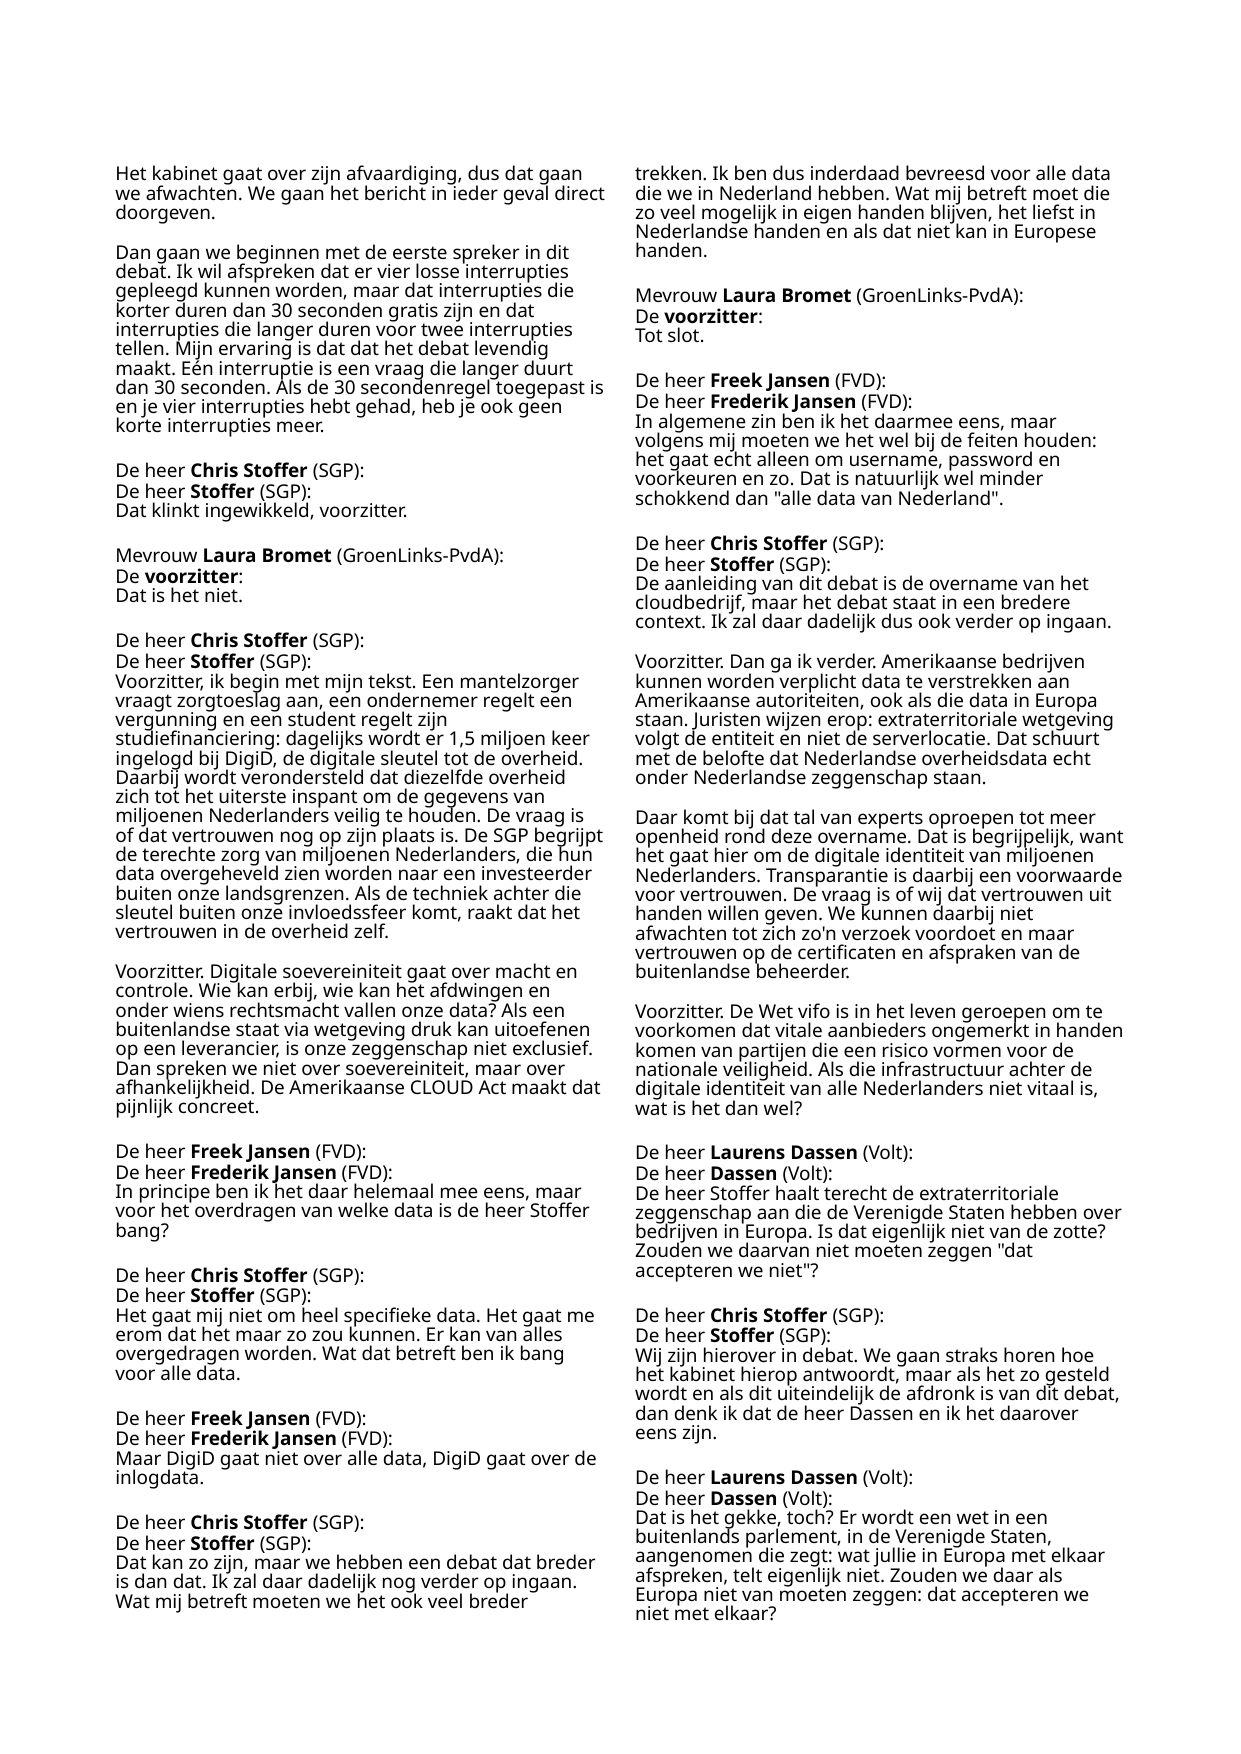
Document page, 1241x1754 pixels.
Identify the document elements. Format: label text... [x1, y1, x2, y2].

text Voorzitter, ik begin met mijn tekst. Een mantelzorger vraagt zorgtoeslag aan, een ondernemer regelt een vergunning en een student regelt zijn studiefinanciering: dagelijks wordt er 1,5 miljoen keer ingelogd bij DigiD, de digitale sleutel tot de overheid. Daarbij wordt verondersteld dat diezelfde overheid zich tot het uiterste inspant om de gegevens van miljoenen Nederlanders veilig te houden. De vraag is of dat vertrouwen nog op zijn plaats is. De SGP begrijpt de terechte zorg van miljoenen Nederlanders, die hun data overgeheveld zien worden naar een investeerder buiten onze landsgrenzen. Als de techniek achter die sleutel buiten onze invloedssfeer komt, raakt dat het vertrouwen in de overheid zelf. [115, 673, 605, 942]
text Mevrouw Laura Bromet (GroenLinks-PvdA): [115, 542, 605, 568]
text De heer Frederik Jansen (FVD): [635, 393, 1125, 413]
text Tot slot. [635, 327, 1125, 347]
text De heer Stoffer (SGP): [115, 1535, 605, 1554]
text De heer Chris Stoffer (SGP): [115, 1262, 605, 1287]
text De heer Stoffer (SGP): [115, 483, 605, 502]
text De heer Chris Stoffer (SGP): [635, 1302, 1125, 1327]
text Mevrouw Laura Bromet (GroenLinks-PvdA): [635, 282, 1125, 308]
text De heer Chris Stoffer (SGP): [115, 628, 605, 653]
text In principe ben ik het daar helemaal mee eens, maar voor het overdragen van welke data is de heer Stoffer bang? [115, 1183, 605, 1241]
text De heer Chris Stoffer (SGP): [115, 457, 605, 483]
text Dat kan zo zijn, maar we hebben een debat dat breder is dan dat. Ik zal daar dadelijk nog verder op ingaan. Wat mij betreft moeten we het ook veel breder [115, 1554, 605, 1612]
text De heer Laurens Dassen (Volt): [635, 1464, 1125, 1490]
text De heer Chris Stoffer (SGP): [115, 1509, 605, 1535]
text De heer Dassen (Volt): [635, 1165, 1125, 1184]
text De heer Frederik Jansen (FVD): [115, 1164, 605, 1183]
text De heer Stoffer (SGP): [635, 556, 1125, 575]
text De heer Dassen (Volt): [635, 1490, 1125, 1509]
text trekken. Ik ben dus inderdaad bevreesd voor alle data die we in Nederland hebben. Wat mij betreft moet die zo veel mogelijk in eigen handen blijven, het liefst in Nederlandse handen en als dat niet kan in Europese handen. [635, 165, 1125, 262]
text Voorzitter. Digitale soevereiniteit gaat over macht en controle. Wie kan erbij, wie kan het afdwingen en onder wiens rechtsmacht vallen onze data? Als een buitenlandse staat via wetgeving druk kan uitoefenen op een leverancier, is onze zeggenschap niet exclusief. Dan spreken we niet over soevereiniteit, maar over afhankelijkheid. De Amerikaanse CLOUD Act maakt dat pijnlijk concreet. [115, 963, 605, 1117]
text De heer Freek Jansen (FVD): [115, 1138, 605, 1164]
text De heer Laurens Dassen (Volt): [635, 1139, 1125, 1165]
text Wij zijn hierover in debat. We gaan straks horen hoe het kabinet hierop antwoordt, maar als het zo gesteld wordt en als dit uiteindelijk de afdronk is van dit debat, dan denk ik dat de heer Dassen en ik het daarover eens zijn. [635, 1347, 1125, 1443]
text Dat is het gekke, toch? Er wordt een wet in een buitenlands parlement, in de Verenigde Staten, aangenomen die zegt: wat jullie in Europa met elkaar afspreken, telt eigenlijk niet. Zouden we daar als Europa niet van moeten zeggen: dat accepteren we niet met elkaar? [635, 1509, 1125, 1624]
text De aanleiding van dit debat is de overname van het cloudbedrijf, maar het debat staat in een bredere context. Ik zal daar dadelijk dus ook verder op ingaan. [635, 575, 1125, 633]
text Voorzitter. De Wet vifo is in het leven geroepen om te voorkomen dat vitale aanbieders ongemerkt in handen komen van partijen die een risico vormen voor de nationale veiligheid. Als die infrastructuur achter de digitale identiteit van alle Nederlanders niet vitaal is, wat is het dan wel? [635, 1003, 1125, 1119]
text Het kabinet gaat over zijn afvaardiging, dus dat gaan we afwachten. We gaan het bericht in ieder geval direct doorgeven. [115, 165, 605, 223]
text De voorzitter: [635, 308, 1125, 327]
text De heer Chris Stoffer (SGP): [635, 530, 1125, 556]
text De heer Stoffer (SGP): [115, 653, 605, 673]
text De heer Stoffer (SGP): [635, 1327, 1125, 1347]
text Het gaat mij niet om heel specifieke data. Het gaat me erom dat het maar zo zou kunnen. Er kan van alles overgedragen worden. Wat dat betreft ben ik bang voor alle data. [115, 1307, 605, 1384]
text Daar komt bij dat tal van experts oproepen tot meer openheid rond deze overname. Dat is begrijpelijk, want het gaat hier om de digitale identiteit van miljoenen Nederlanders. Transparantie is daarbij een voorwaarde voor vertrouwen. De vraag is of wij dat vertrouwen uit handen willen geven. We kunnen daarbij niet afwachten tot zich zo'n verzoek voordoet en maar vertrouwen op de certificaten en afspraken van de buitenlandse beheerder. [635, 809, 1125, 982]
text De heer Freek Jansen (FVD): [635, 368, 1125, 393]
text Dat klinkt ingewikkeld, voorzitter. [115, 502, 605, 522]
text Voorzitter. Dan ga ik verder. Amerikaanse bedrijven kunnen worden verplicht data te verstrekken aan Amerikaanse autoriteiten, ook als die data in Europa staan. Juristen wijzen erop: extraterritoriale wetgeving volgt de entiteit en niet de serverlocatie. Dat schuurt met de belofte dat Nederlandse overheidsdata echt onder Nederlandse zeggenschap staan. [635, 653, 1125, 788]
text De heer Stoffer (SGP): [115, 1287, 605, 1307]
text De voorzitter: [115, 568, 605, 587]
text Maar DigiD gaat niet over alle data, DigiD gaat over de inlogdata. [115, 1450, 605, 1488]
text De heer Stoffer haalt terecht de extraterritoriale zeggenschap aan die de Verenigde Staten hebben over bedrijven in Europa. Is dat eigenlijk niet van de zotte? Zouden we daarvan niet moeten zeggen "dat accepteren we niet"? [635, 1184, 1125, 1281]
text Dan gaan we beginnen met de eerste spreker in dit debat. Ik wil afspreken dat er vier losse interrupties gepleegd kunnen worden, maar dat interrupties die korter duren dan 30 seconden gratis zijn en dat interrupties die langer duren voor twee interrupties tellen. Mijn ervaring is dat dat het debat levendig maakt. Eén interruptie is een vraag die langer duurt dan 30 seconden. Als de 30 secondenregel toegepast is en je vier interrupties hebt gehad, heb je ook geen korte interrupties meer. [115, 244, 605, 437]
text In algemene zin ben ik het daarmee eens, maar volgens mij moeten we het wel bij de feiten houden: het gaat echt alleen om username, password en voorkeuren en zo. Dat is natuurlijk wel minder schokkend dan "alle data van Nederland". [635, 413, 1125, 509]
text De heer Freek Jansen (FVD): [115, 1405, 605, 1430]
text Dat is het niet. [115, 587, 605, 607]
text De heer Frederik Jansen (FVD): [115, 1430, 605, 1450]
